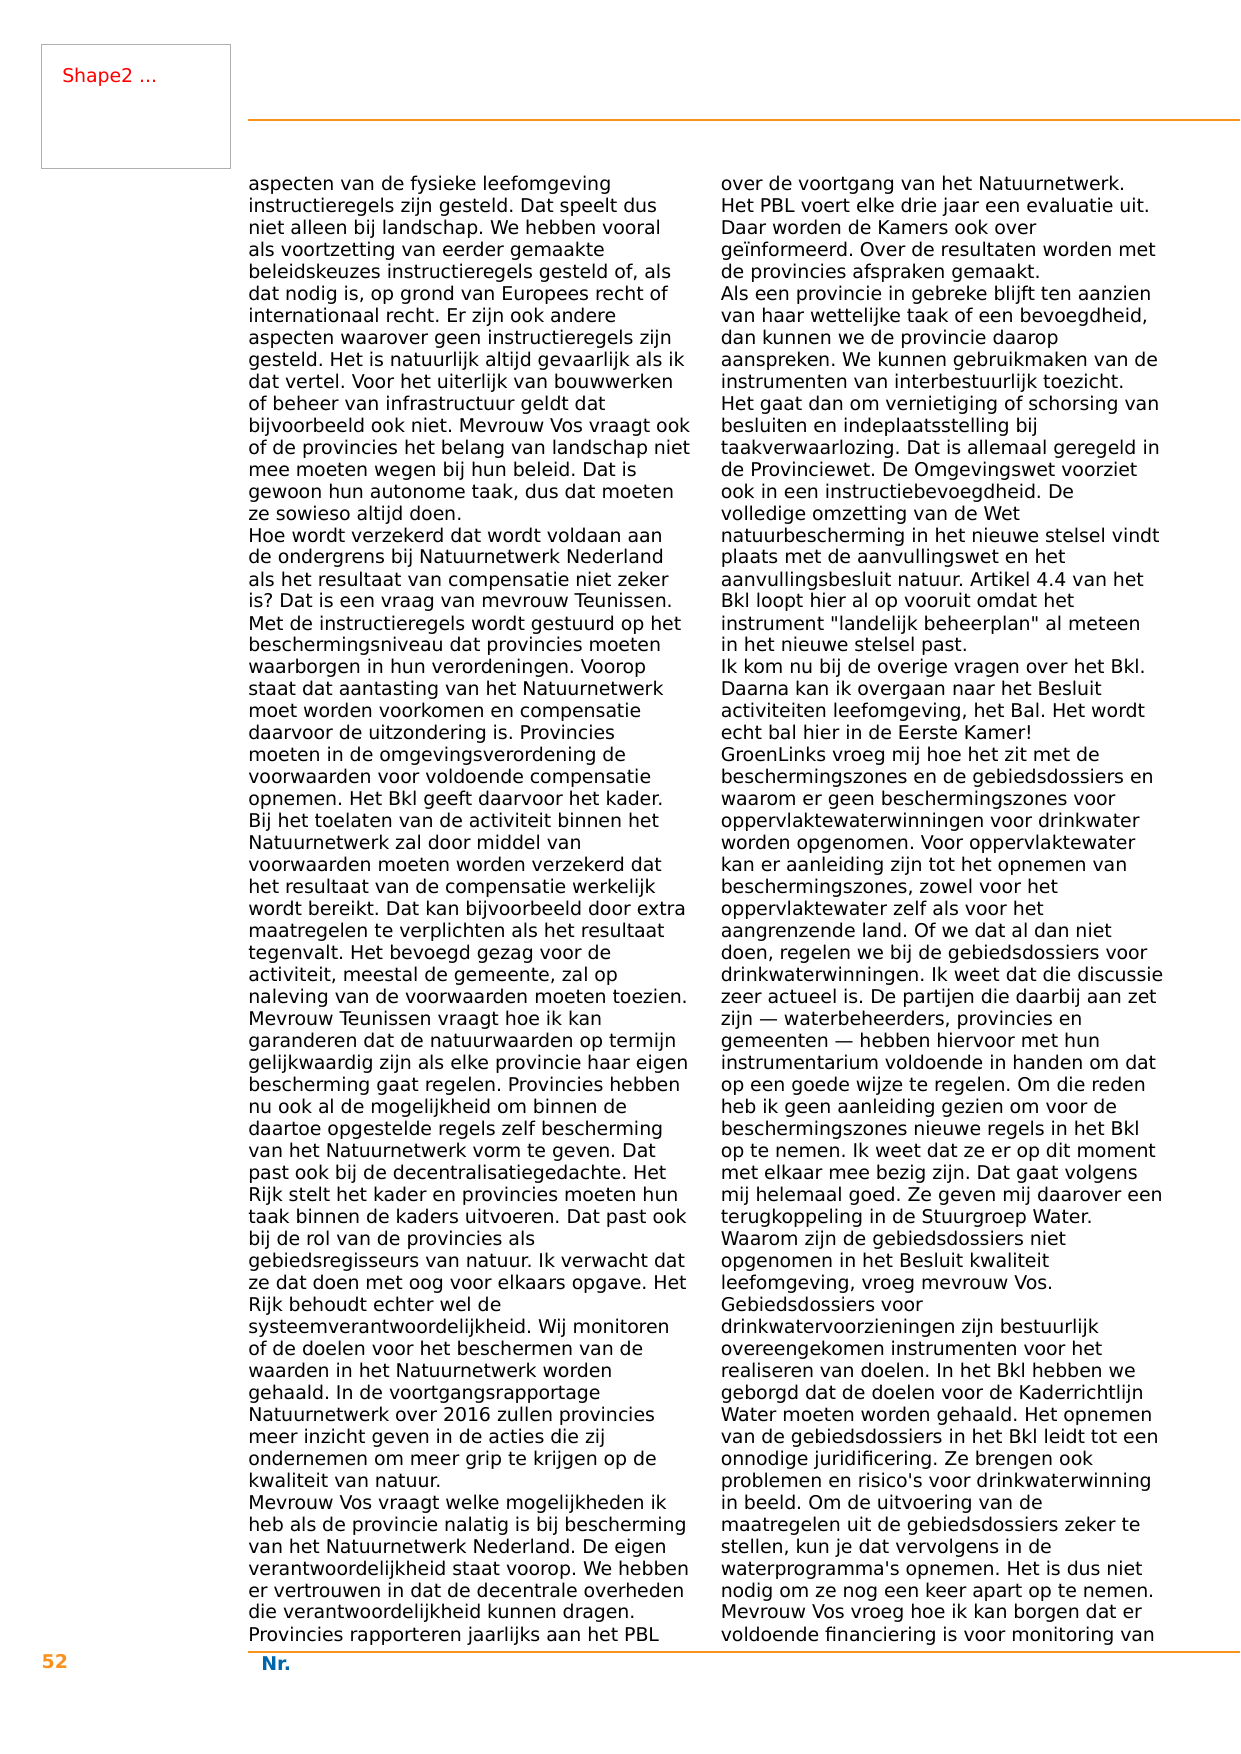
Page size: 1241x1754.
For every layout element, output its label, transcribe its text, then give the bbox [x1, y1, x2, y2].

text Ik kom nu bij de overige vragen over het Bkl. Daarna kan ik overgaan naar het Besluit activiteiten leefomgeving, het Bal. Het wordt echt bal hier in de Eerste Kamer! [721, 656, 1163, 744]
text Hoe wordt verzekerd dat wordt voldaan aan de ondergrens bij Natuurnetwerk Nederland als het resultaat van compensatie niet zeker is? Dat is een vraag van mevrouw Teunissen. Met de instructieregels wordt gestuurd op het beschermingsniveau dat provincies moeten waarborgen in hun verordeningen. Voorop staat dat aantasting van het Natuurnetwerk moet worden voorkomen en compensatie daarvoor de uitzondering is. Provincies moeten in de omgevingsverordening de voorwaarden voor voldoende compensatie opnemen. Het Bkl geeft daarvoor het kader. Bij het toelaten van de activiteit binnen het Natuurnetwerk zal door middel van voorwaarden moeten worden verzekerd dat het resultaat van de compensatie werkelijk wordt bereikt. Dat kan bijvoorbeeld door extra maatregelen te verplichten als het resultaat tegenvalt. Het bevoegd gezag voor de activiteit, meestal de gemeente, zal op naleving van de voorwaarden moeten toezien. [248, 524, 691, 1008]
text GroenLinks vroeg mij hoe het zit met de beschermingszones en de gebiedsdossiers en waarom er geen beschermingszones voor oppervlaktewaterwinningen voor drinkwater worden opgenomen. Voor oppervlaktewater kan er aanleiding zijn tot het opnemen van beschermingszones, zowel voor het oppervlaktewater zelf als voor het aangrenzende land. Of we dat al dan niet doen, regelen we bij de gebiedsdossiers voor drinkwaterwinningen. Ik weet dat die discussie zeer actueel is. De partijen die daarbij aan zet zijn — waterbeheerders, provincies en gemeenten — hebben hiervoor met hun instrumentarium voldoende in handen om dat op een goede wijze te regelen. Om die reden heb ik geen aanleiding gezien om voor de beschermingszones nieuwe regels in het Bkl op te nemen. Ik weet dat ze er op dit moment met elkaar mee bezig zijn. Dat gaat volgens mij helemaal goed. Ze geven mij daarover een terugkoppeling in de Stuurgroep Water. [721, 744, 1163, 1228]
text Mevrouw Vos vroeg hoe ik kan borgen dat er voldoende financiering is voor monitoring van [721, 1601, 1163, 1645]
text Mevrouw Vos vraagt welke mogelijkheden ik heb als de provincie nalatig is bij bescherming van het Natuurnetwerk Nederland. De eigen verantwoordelijkheid staat voorop. We hebben er vertrouwen in dat de decentrale overheden die verantwoordelijkheid kunnen dragen. Provincies rapporteren jaarlijks aan het PBL [248, 1492, 691, 1645]
text Als een provincie in gebreke blijft ten aanzien van haar wettelijke taak of een bevoegdheid, dan kunnen we de provincie daarop aanspreken. We kunnen gebruikmaken van de instrumenten van interbestuurlijk toezicht. Het gaat dan om vernietiging of schorsing van besluiten en indeplaatsstelling bij taakverwaarlozing. Dat is allemaal geregeld in de Provinciewet. De Omgevingswet voorziet ook in een instructiebevoegdheid. De volledige omzetting van de Wet natuurbescherming in het nieuwe stelsel vindt plaats met de aanvullingswet en het aanvullingsbesluit natuur. Artikel 4.4 van het Bkl loopt hier al op vooruit omdat het instrument "landelijk beheerplan" al meteen in het nieuwe stelsel past. [721, 283, 1163, 656]
text Mevrouw Teunissen vraagt hoe ik kan garanderen dat de natuurwaarden op termijn gelijkwaardig zijn als elke provincie haar eigen bescherming gaat regelen. Provincies hebben nu ook al de mogelijkheid om binnen de daartoe opgestelde regels zelf bescherming van het Natuurnetwerk vorm te geven. Dat past ook bij de decentralisatiegedachte. Het Rijk stelt het kader en provincies moeten hun taak binnen de kaders uitvoeren. Dat past ook bij de rol van de provincies als gebiedsregisseurs van natuur. Ik verwacht dat ze dat doen met oog voor elkaars opgave. Het Rijk behoudt echter wel de systeemverantwoordelijkheid. Wij monitoren of de doelen voor het beschermen van de waarden in het Natuurnetwerk worden gehaald. In de voortgangsrapportage Natuurnetwerk over 2016 zullen provincies meer inzicht geven in de acties die zij ondernemen om meer grip te krijgen op de kwaliteit van natuur. [248, 1008, 691, 1492]
text Waarom zijn de gebiedsdossiers niet opgenomen in het Besluit kwaliteit leefomgeving, vroeg mevrouw Vos. Gebiedsdossiers voor drinkwatervoorzieningen zijn bestuurlijk overeengekomen instrumenten voor het realiseren van doelen. In het Bkl hebben we geborgd dat de doelen voor de Kaderrichtlijn Water moeten worden gehaald. Het opnemen van de gebiedsdossiers in het Bkl leidt tot een onnodige juridificering. Ze brengen ook problemen en risico's voor drinkwaterwinning in beeld. Om de uitvoering van de maatregelen uit de gebiedsdossiers zeker te stellen, kun je dat vervolgens in de waterprogramma's opnemen. Het is dus niet nodig om ze nog een keer apart op te nemen. [721, 1228, 1163, 1601]
text aspecten van de fysieke leefomgeving instructieregels zijn gesteld. Dat speelt dus niet alleen bij landschap. We hebben vooral als voortzetting van eerder gemaakte beleidskeuzes instructieregels gesteld of, als dat nodig is, op grond van Europees recht of internationaal recht. Er zijn ook andere aspecten waarover geen instructieregels zijn gesteld. Het is natuurlijk altijd gevaarlijk als ik dat vertel. Voor het uiterlijk van bouwwerken of beheer van infrastructuur geldt dat bijvoorbeeld ook niet. Mevrouw Vos vraagt ook of de provincies het belang van landschap niet mee moeten wegen bij hun beleid. Dat is gewoon hun autonome taak, dus dat moeten ze sowieso altijd doen. [248, 173, 691, 524]
text over de voortgang van het Natuurnetwerk. Het PBL voert elke drie jaar een evaluatie uit. Daar worden de Kamers ook over geïnformeerd. Over de resultaten worden met de provincies afspraken gemaakt. [721, 173, 1163, 283]
